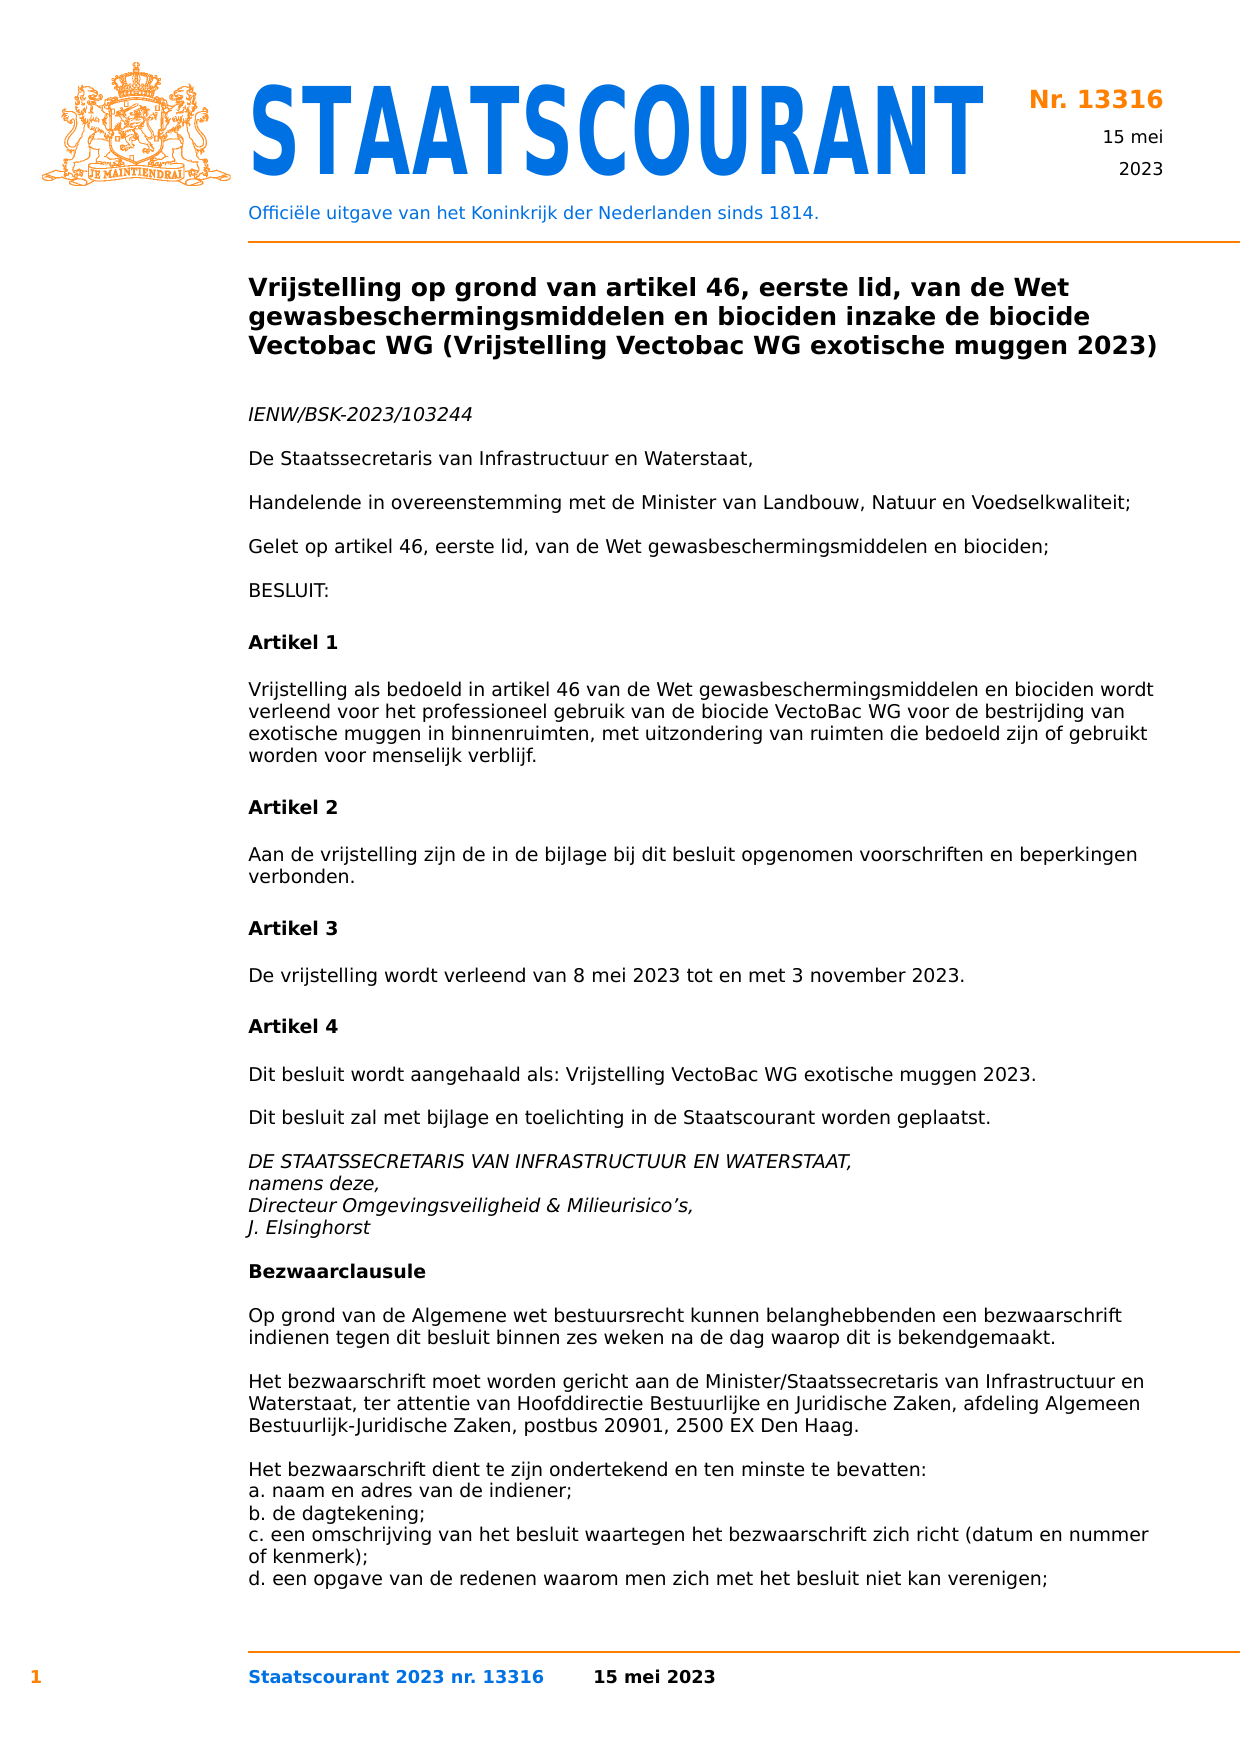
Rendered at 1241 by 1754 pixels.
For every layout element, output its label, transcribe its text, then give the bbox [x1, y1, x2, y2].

text c. een omschrijving van het besluit waartegen het bezwaarschrift zich richt (datum en nummer of kenmerk); [248, 1524, 1163, 1568]
text BESLUIT: [248, 580, 1163, 602]
text Handelende in overeenstemming met de Minister van Landbouw, Natuur en Voedselkwaliteit; [248, 492, 1163, 514]
subtitle Artikel 1 [248, 632, 1163, 654]
subtitle Artikel 3 [248, 917, 1163, 939]
table_header STAATSCOURANT [248, 62, 998, 203]
subtitle Artikel 4 [248, 1016, 1163, 1038]
text a. naam en adres van de indiener; [248, 1480, 1163, 1502]
subtitle Artikel 2 [248, 797, 1163, 818]
table_cell 2023 [998, 153, 1240, 203]
table_header Nr. 13316 [998, 62, 1240, 121]
text Het bezwaarschrift dient te zijn ondertekend en ten minste te bevatten: [248, 1458, 1163, 1480]
text IENW/BSK-2023/103244 [248, 404, 1163, 426]
subtitle Vrijstelling op grond van artikel 46, eerste lid, van de Wet gewasbeschermingsmiddelen en biociden inzake de biocide Vectobac WG (Vrijstelling Vectobac WG exotische muggen 2023) [248, 273, 1163, 361]
text Dit besluit zal met bijlage en toelichting in de Staatscourant worden geplaatst. [248, 1107, 1163, 1129]
text b. de dagtekening; [248, 1502, 1163, 1524]
text Gelet op artikel 46, eerste lid, van de Wet gewasbeschermingsmiddelen en biociden; [248, 536, 1163, 558]
text Aan de vrijstelling zijn de in de bijlage bij dit besluit opgenomen voorschriften en beperkingen verbonden. [248, 843, 1163, 887]
table_header [25, 62, 248, 241]
picture [41, 62, 231, 186]
text De vrijstelling wordt verleend van 8 mei 2023 tot en met 3 november 2023. [248, 964, 1163, 986]
table_cell Officiële uitgave van het Koninkrijk der Nederlanden sinds 1814. [248, 203, 1240, 241]
text Vrijstelling als bedoeld in artikel 46 van de Wet gewasbeschermingsmiddelen en biociden wordt verleend voor het professioneel gebruik van de biocide VectoBac WG voor de bestrijding van exotische muggen in binnenruimten, met uitzondering van ruimten die bedoeld zijn of gebruikt worden voor menselijk verblijf. [248, 679, 1163, 767]
text Op grond van de Algemene wet bestuursrecht kunnen belanghebbenden een bezwaarschrift indienen tegen dit besluit binnen zes weken na de dag waarop dit is bekendgemaakt. [248, 1305, 1163, 1349]
table_cell 15 mei [998, 121, 1240, 153]
text d. een opgave van de redenen waarom men zich met het besluit niet kan verenigen; [248, 1568, 1163, 1590]
text Het bezwaarschrift moet worden gericht aan de Minister/Staatssecretaris van Infrastructuur en Waterstaat, ter attentie van Hoofddirectie Bestuurlijke en Juridische Zaken, afdeling Algemeen Bestuurlijk-Juridische Zaken, postbus 20901, 2500 EX Den Haag. [248, 1371, 1163, 1437]
text Dit besluit wordt aangehaald als: Vrijstelling VectoBac WG exotische muggen 2023. [248, 1063, 1163, 1085]
text DE STAATSSECRETARIS VAN INFRASTRUCTUUR EN WATERSTAAT, namens deze, Directeur Omgevingsveiligheid & Milieurisico’s, J. Elsinghorst [248, 1151, 1163, 1239]
text De Staatssecretaris van Infrastructuur en Waterstaat, [248, 448, 1163, 470]
text Bezwaarclausule [248, 1261, 1163, 1283]
